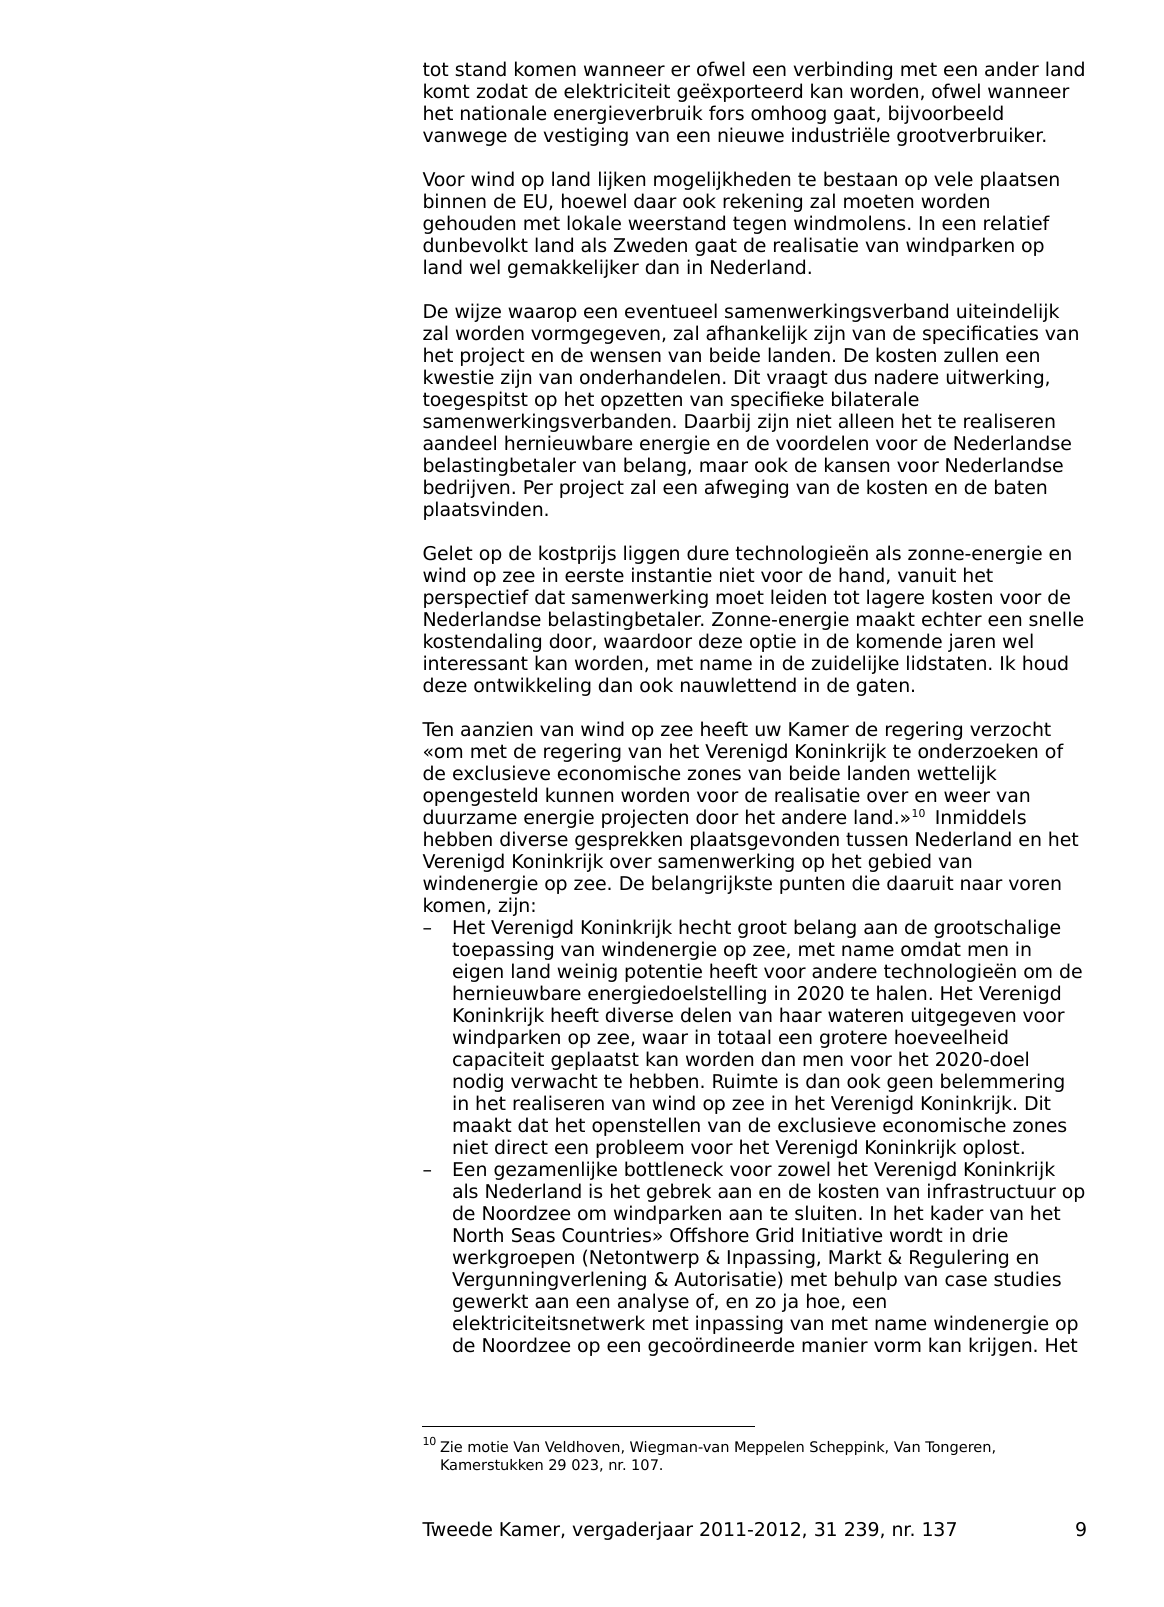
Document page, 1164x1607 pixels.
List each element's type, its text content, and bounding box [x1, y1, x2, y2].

text Ten aanzien van wind op zee heeft uw Kamer de regering verzocht «om met de regering van het Verenigd Koninkrijk te onderzoeken of de exclusieve economische zones van beide landen wettelijk opengesteld kunnen worden voor de realisatie over en weer van duurzame energie projecten door het andere land.» Inmiddels hebben diverse gesprekken plaatsgevonden tussen Nederland en het Verenigd Koninkrijk over samenwerking op het gebied van windenergie op zee. De belangrijkste punten die daaruit naar voren komen, zijn: [422, 719, 1087, 917]
text – Een gezamenlijke bottleneck voor zowel het Verenigd Koninkrijk als Nederland is het gebrek aan en de kosten van infrastructuur op de Noordzee om windparken aan te sluiten. In het kader van het North Seas Countries» Offshore Grid Initiative wordt in drie werkgroepen (Netontwerp & Inpassing, Markt & Regulering en Vergunningverlening & Autorisatie) met behulp van case studies gewerkt aan een analyse of, en zo ja hoe, een elektriciteitsnetwerk met inpassing van met name windenergie op de Noordzee op een gecoördineerde manier vorm kan krijgen. Het [422, 1159, 1087, 1357]
text Gelet op de kostprijs liggen dure technologieën als zonne-energie en wind op zee in eerste instantie niet voor de hand, vanuit het perspectief dat samenwerking moet leiden tot lagere kosten voor de Nederlandse belastingbetaler. Zonne-energie maakt echter een snelle kostendaling door, waardoor deze optie in de komende jaren wel interessant kan worden, met name in de zuidelijke lidstaten. Ik houd deze ontwikkeling dan ook nauwlettend in de gaten. [422, 543, 1087, 697]
text – Het Verenigd Koninkrijk hecht groot belang aan de grootschalige toepassing van windenergie op zee, met name omdat men in eigen land weinig potentie heeft voor andere technologieën om de hernieuwbare energiedoelstelling in 2020 te halen. Het Verenigd Koninkrijk heeft diverse delen van haar wateren uitgegeven voor windparken op zee, waar in totaal een grotere hoeveelheid capaciteit geplaatst kan worden dan men voor het 2020-doel nodig verwacht te hebben. Ruimte is dan ook geen belemmering in het realiseren van wind op zee in het Verenigd Koninkrijk. Dit maakt dat het openstellen van de exclusieve economische zones niet direct een probleem voor het Verenigd Koninkrijk oplost. [422, 917, 1087, 1159]
text De wijze waarop een eventueel samenwerkingsverband uiteindelijk zal worden vormgegeven, zal afhankelijk zijn van de specificaties van het project en de wensen van beide landen. De kosten zullen een kwestie zijn van onderhandelen. Dit vraagt dus nadere uitwerking, toegespitst op het opzetten van specifieke bilaterale samenwerkingsverbanden. Daarbij zijn niet alleen het te realiseren aandeel hernieuwbare energie en de voordelen voor de Nederlandse belastingbetaler van belang, maar ook de kansen voor Nederlandse bedrijven. Per project zal een afweging van de kosten en de baten plaatsvinden. [422, 301, 1087, 521]
text Zie motie Van Veldhoven, Wiegman-van Meppelen Scheppink, Van Tongeren, Kamerstukken 29 023, nr. 107. [422, 1435, 1087, 1474]
text tot stand komen wanneer er ofwel een verbinding met een ander land komt zodat de elektriciteit geëxporteerd kan worden, ofwel wanneer het nationale energieverbruik fors omhoog gaat, bijvoorbeeld vanwege de vestiging van een nieuwe industriële grootverbruiker. [422, 59, 1087, 147]
text Voor wind op land lijken mogelijkheden te bestaan op vele plaatsen binnen de EU, hoewel daar ook rekening zal moeten worden gehouden met lokale weerstand tegen windmolens. In een relatief dunbevolkt land als Zweden gaat de realisatie van windparken op land wel gemakkelijker dan in Nederland. [422, 169, 1087, 279]
